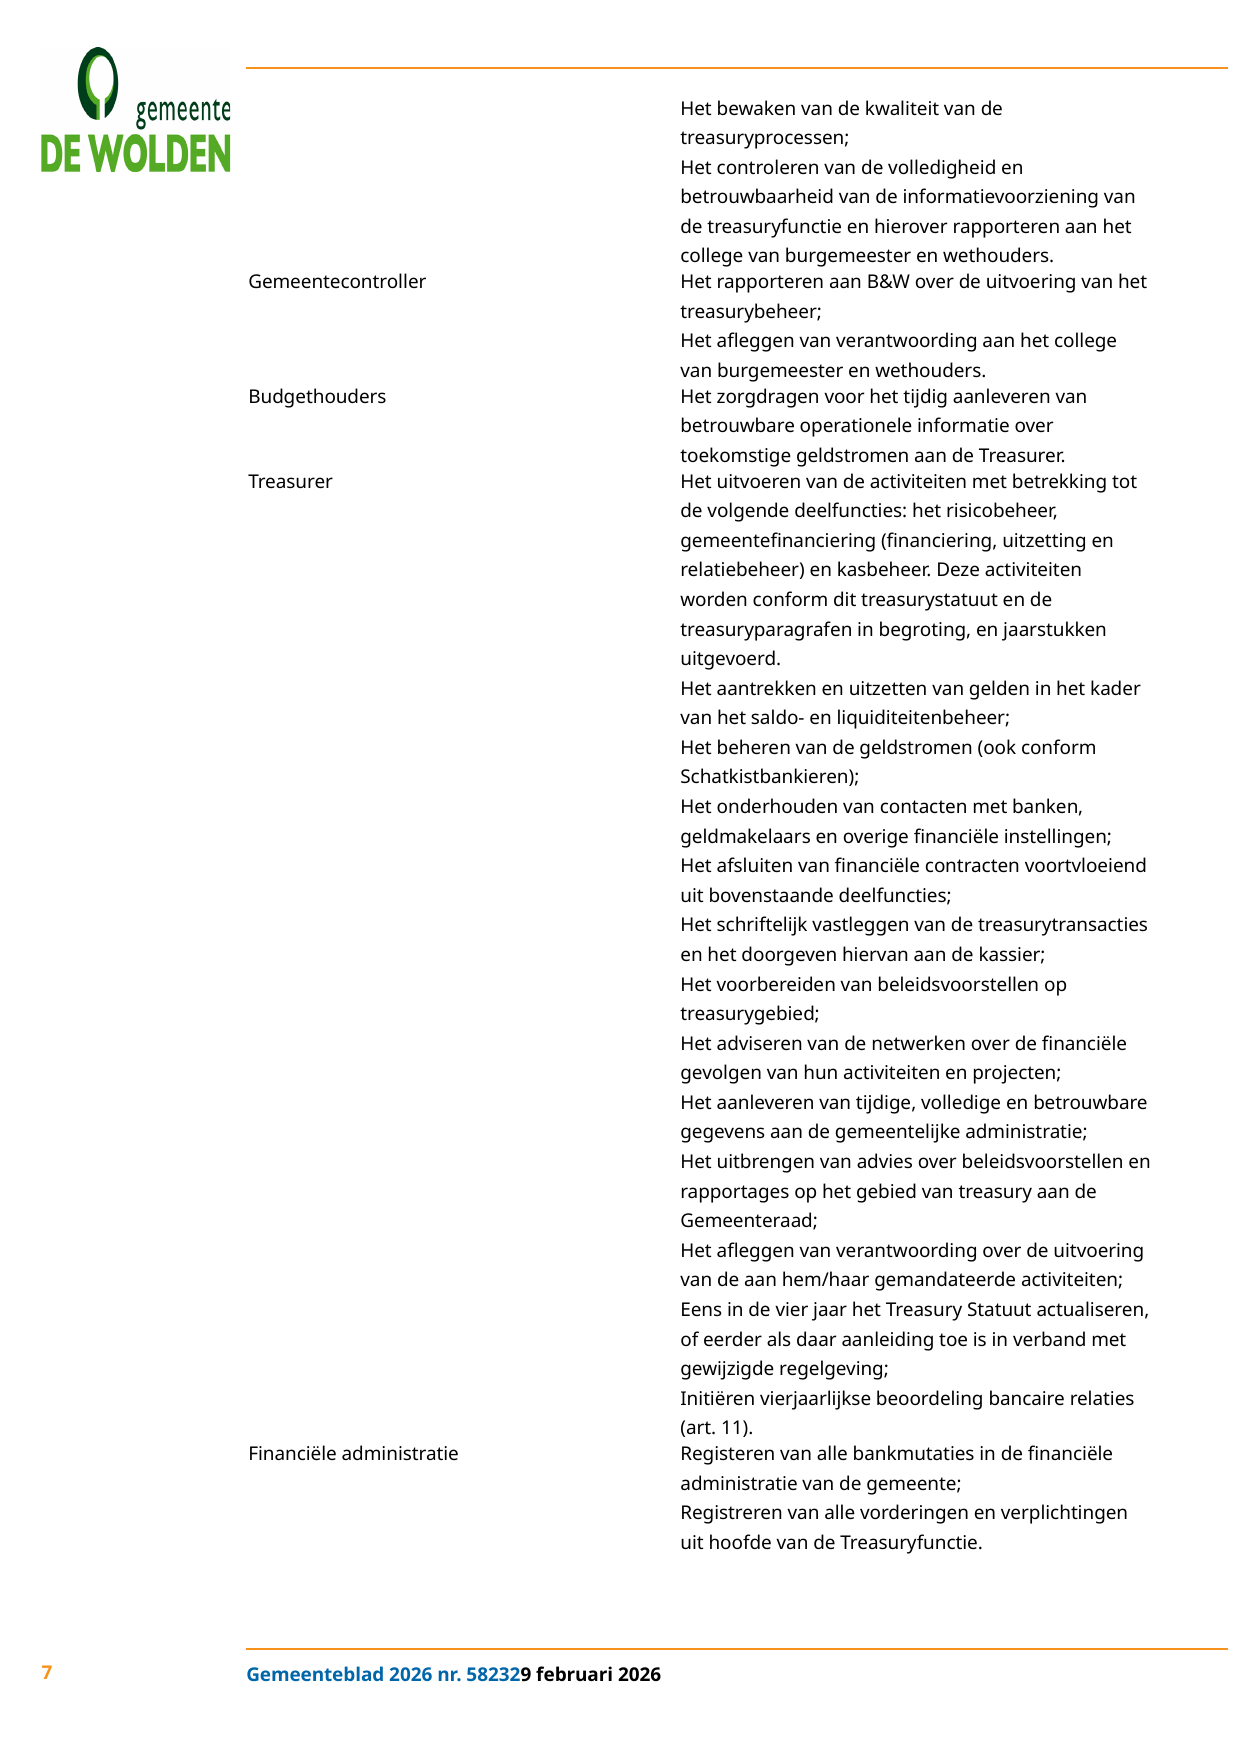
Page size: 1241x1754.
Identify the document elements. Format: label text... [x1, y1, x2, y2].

table_cell Gemeentecontroller [248, 269, 680, 383]
table_cell Treasurer [248, 468, 680, 1440]
table_cell Het rapporteren aan B&W over de uitvoering van het treasurybeheer; Het afleggen van verantwoording aan het college van burgemeester en wethouders. [680, 269, 1152, 383]
table_cell [248, 95, 680, 268]
table_cell Het uitvoeren van de activiteiten met betrekking tot de volgende deelfuncties: het risicobeheer, gemeentefinanciering (financiering, uitzetting en relatiebeheer) en kasbeheer. Deze activiteiten worden conform dit treasurystatuut en de treasuryparagrafen in begroting, en jaarstukken uitgevoerd. Het aantrekken en uitzetten van gelden in het kader van het saldo- en liquiditeitenbeheer; Het beheren van de geldstromen (ook conform Schatkistbankieren); Het onderhouden van contacten met banken, geldmakelaars en overige financiële instellingen; Het afsluiten van financiële contracten voortvloeiend uit bovenstaande deelfuncties; Het schriftelijk vastleggen van de treasurytransacties en het doorgeven hiervan aan de kassier; Het voorbereiden van beleidsvoorstellen op treasurygebied; Het adviseren van de netwerken over de financiële gevolgen van hun activiteiten en projecten; Het aanleveren van tijdige, volledige en betrouwbare gegevens aan de gemeentelijke administratie; Het uitbrengen van advies over beleidsvoorstellen en rapportages op het gebied van treasury aan de Gemeenteraad; Het afleggen van verantwoording over de uitvoering van de aan hem/haar gemandateerde activiteiten; Eens in de vier jaar het Treasury Statuut actualiseren, of eerder als daar aanleiding toe is in verband met gewijzigde regelgeving; Initiëren vierjaarlijkse beoordeling bancaire relaties (art. 11). [680, 468, 1152, 1440]
table_cell Het bewaken van de kwaliteit van de treasuryprocessen; Het controleren van de volledigheid en betrouwbaarheid van de informatievoorziening van de treasuryfunctie en hierover rapporteren aan het college van burgemeester en wethouders. [680, 95, 1152, 268]
picture [41, 47, 231, 172]
table_cell Financiële administratie [248, 1440, 680, 1555]
table_cell Budgethouders [248, 383, 680, 468]
table_cell Het zorgdragen voor het tijdig aanleveren van betrouwbare operationele informatie over toekomstige geldstromen aan de Treasurer. [680, 383, 1152, 468]
table_cell Registeren van alle bankmutaties in de financiële administratie van de gemeente; Registreren van alle vorderingen en verplichtingen uit hoofde van de Treasuryfunctie. [680, 1440, 1152, 1555]
